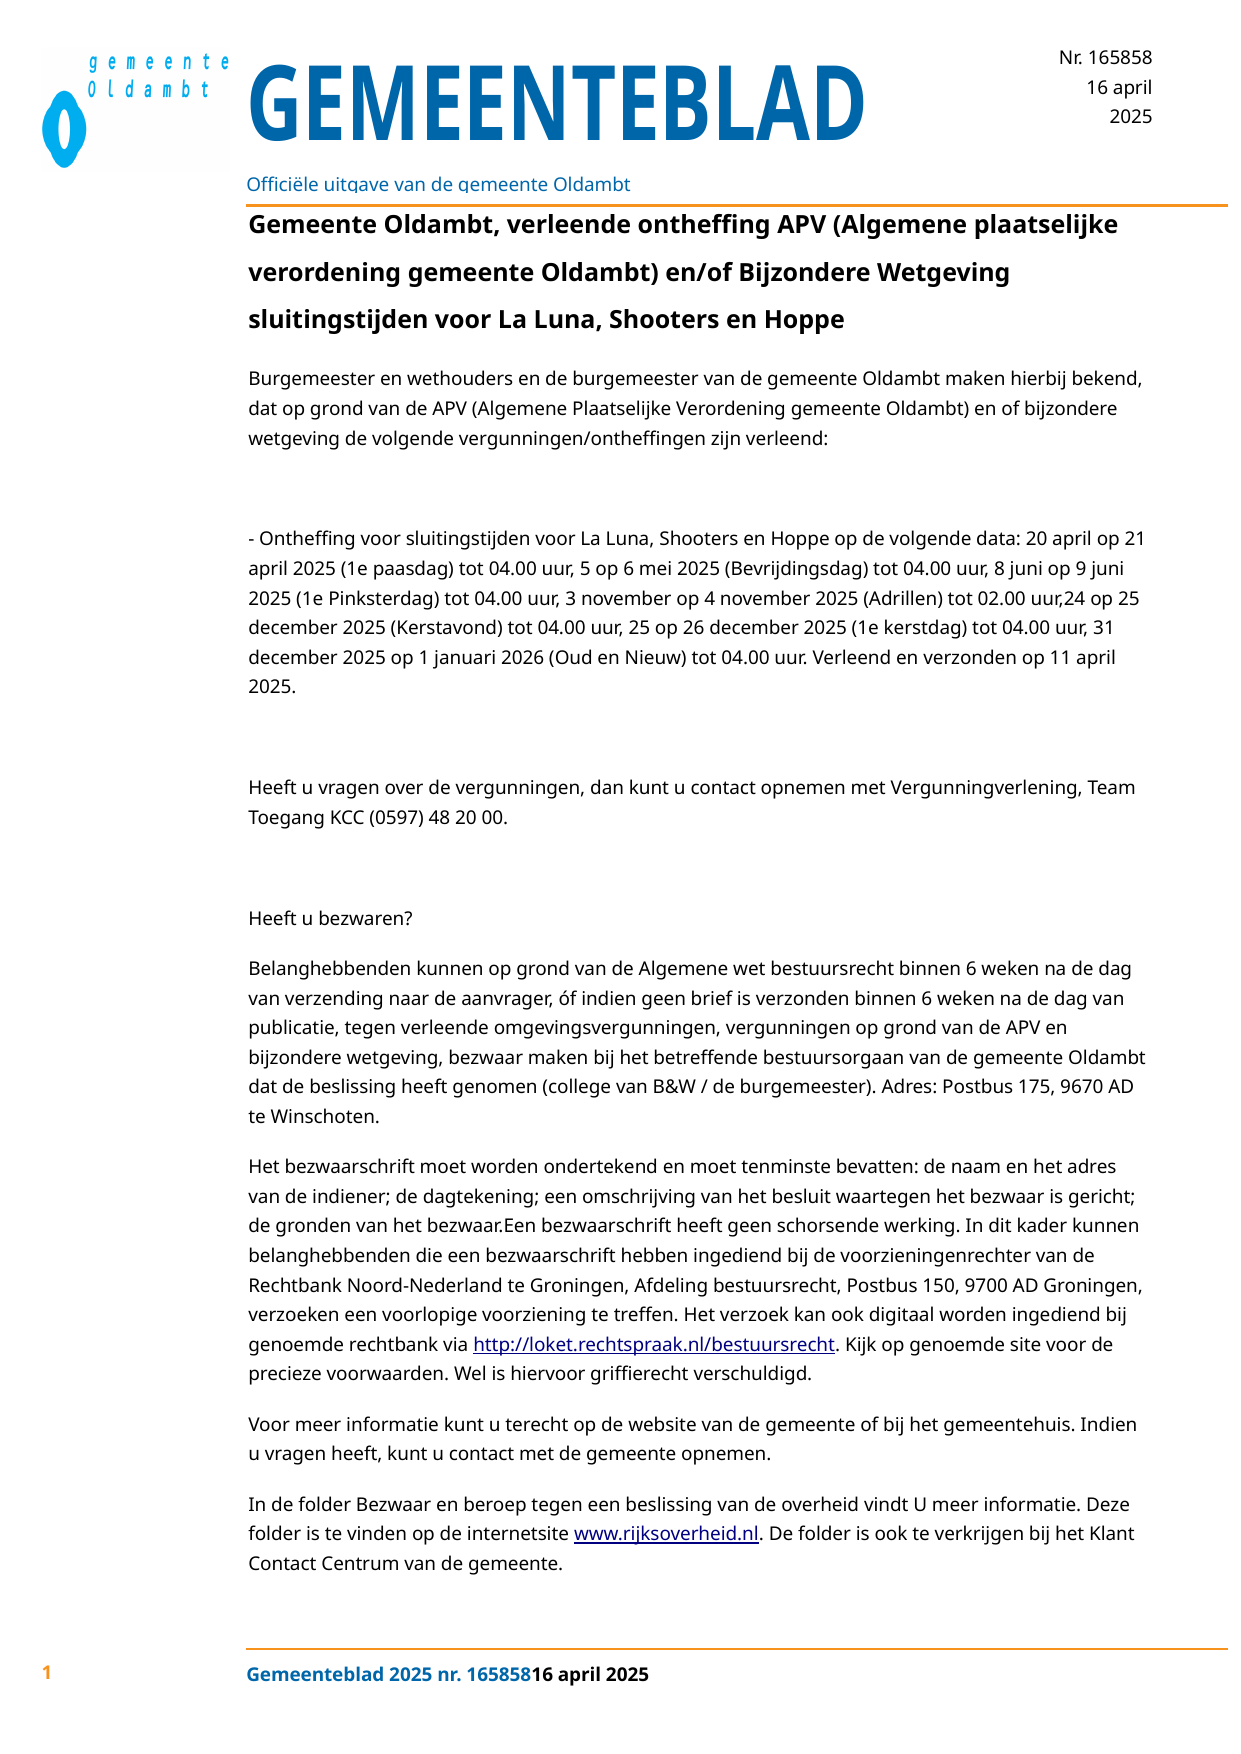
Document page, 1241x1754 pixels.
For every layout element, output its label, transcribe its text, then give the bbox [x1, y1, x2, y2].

text Burgemeester en wethouders en de burgemeester van de gemeente Oldambt maken hierbij bekend, dat op grond van de APV (Algemene Plaatselijke Verordening gemeente Oldambt) en of bijzondere wetgeving de volgende vergunningen/ontheffingen zijn verleend: [248, 366, 1152, 450]
text Belanghebbenden kunnen op grond van de Algemene wet bestuursrecht binnen 6 weken na de dag van verzending naar de aanvrager, óf indien geen brief is verzonden binnen 6 weken na de dag van publicatie, tegen verleende omgevingsvergunningen, vergunningen op grond van de APV en bijzondere wetgeving, bezwaar maken bij het betreffende bestuursorgaan van de gemeente Oldambt dat de beslissing heeft genomen (college van B&W / de burgemeester). Adres: Postbus 175, 9670 AD te Winschoten. [248, 955, 1152, 1129]
text - Ontheffing voor sluitingstijden voor La Luna, Shooters en Hoppe op de volgende data: 20 april op 21 april 2025 (1e paasdag) tot 04.00 uur, 5 op 6 mei 2025 (Bevrijdingsdag) tot 04.00 uur, 8 juni op 9 juni 2025 (1e Pinksterdag) tot 04.00 uur, 3 november op 4 november 2025 (Adrillen) tot 02.00 uur,24 op 25 december 2025 (Kerstavond) tot 04.00 uur, 25 op 26 december 2025 (1e kerstdag) tot 04.00 uur, 31 december 2025 op 1 januari 2026 (Oud en Nieuw) tot 04.00 uur. Verleend en verzonden op 11 april 2025. [248, 526, 1152, 699]
text Het bezwaarschrift moet worden ondertekend en moet tenminste bevatten: de naam en het adres van de indiener; de dagtekening; een omschrijving van het besluit waartegen het bezwaar is gericht; de gronden van het bezwaar.Een bezwaarschrift heeft geen schorsende werking. In dit kader kunnen belanghebbenden die een bezwaarschrift hebben ingediend bij de voorzieningenrechter van de Rechtbank Noord-Nederland te Groningen, Afdeling bestuursrecht, Postbus 150, 9700 AD Groningen, verzoeken een voorlopige voorziening te treffen. Het verzoek kan ook digitaal worden ingediend bij genoemde rechtbank via http://loket.rechtspraak.nl/bestuursrecht. Kijk op genoemde site voor de precieze voorwaarden. Wel is hiervoor griffierecht verschuldigd. [248, 1153, 1152, 1386]
picture [41, 47, 231, 172]
text Voor meer informatie kunt u terecht op de website van de gemeente of bij het gemeentehuis. Indien u vragen heeft, kunt u contact met de gemeente opnemen. [248, 1411, 1152, 1466]
text Heeft u vragen over de vergunningen, dan kunt u contact opnemen met Vergunningverlening, Team Toegang KCC (0597) 48 20 00. [248, 774, 1152, 829]
text Gemeente Oldambt, verleende ontheffing APV (Algemene plaatselijke verordening gemeente Oldambt) en/of Bijzondere Wetgeving sluitingstijden voor La Luna, Shooters en Hoppe [248, 207, 1152, 336]
text Heeft u bezwaren? [248, 905, 1152, 930]
text In de folder Bezwaar en beroep tegen een beslissing van de overheid vindt U meer informatie. Deze folder is te vinden op de internetsite www.rijksoverheid.nl. De folder is ook te verkrijgen bij het Klant Contact Centrum van de gemeente. [248, 1491, 1152, 1576]
